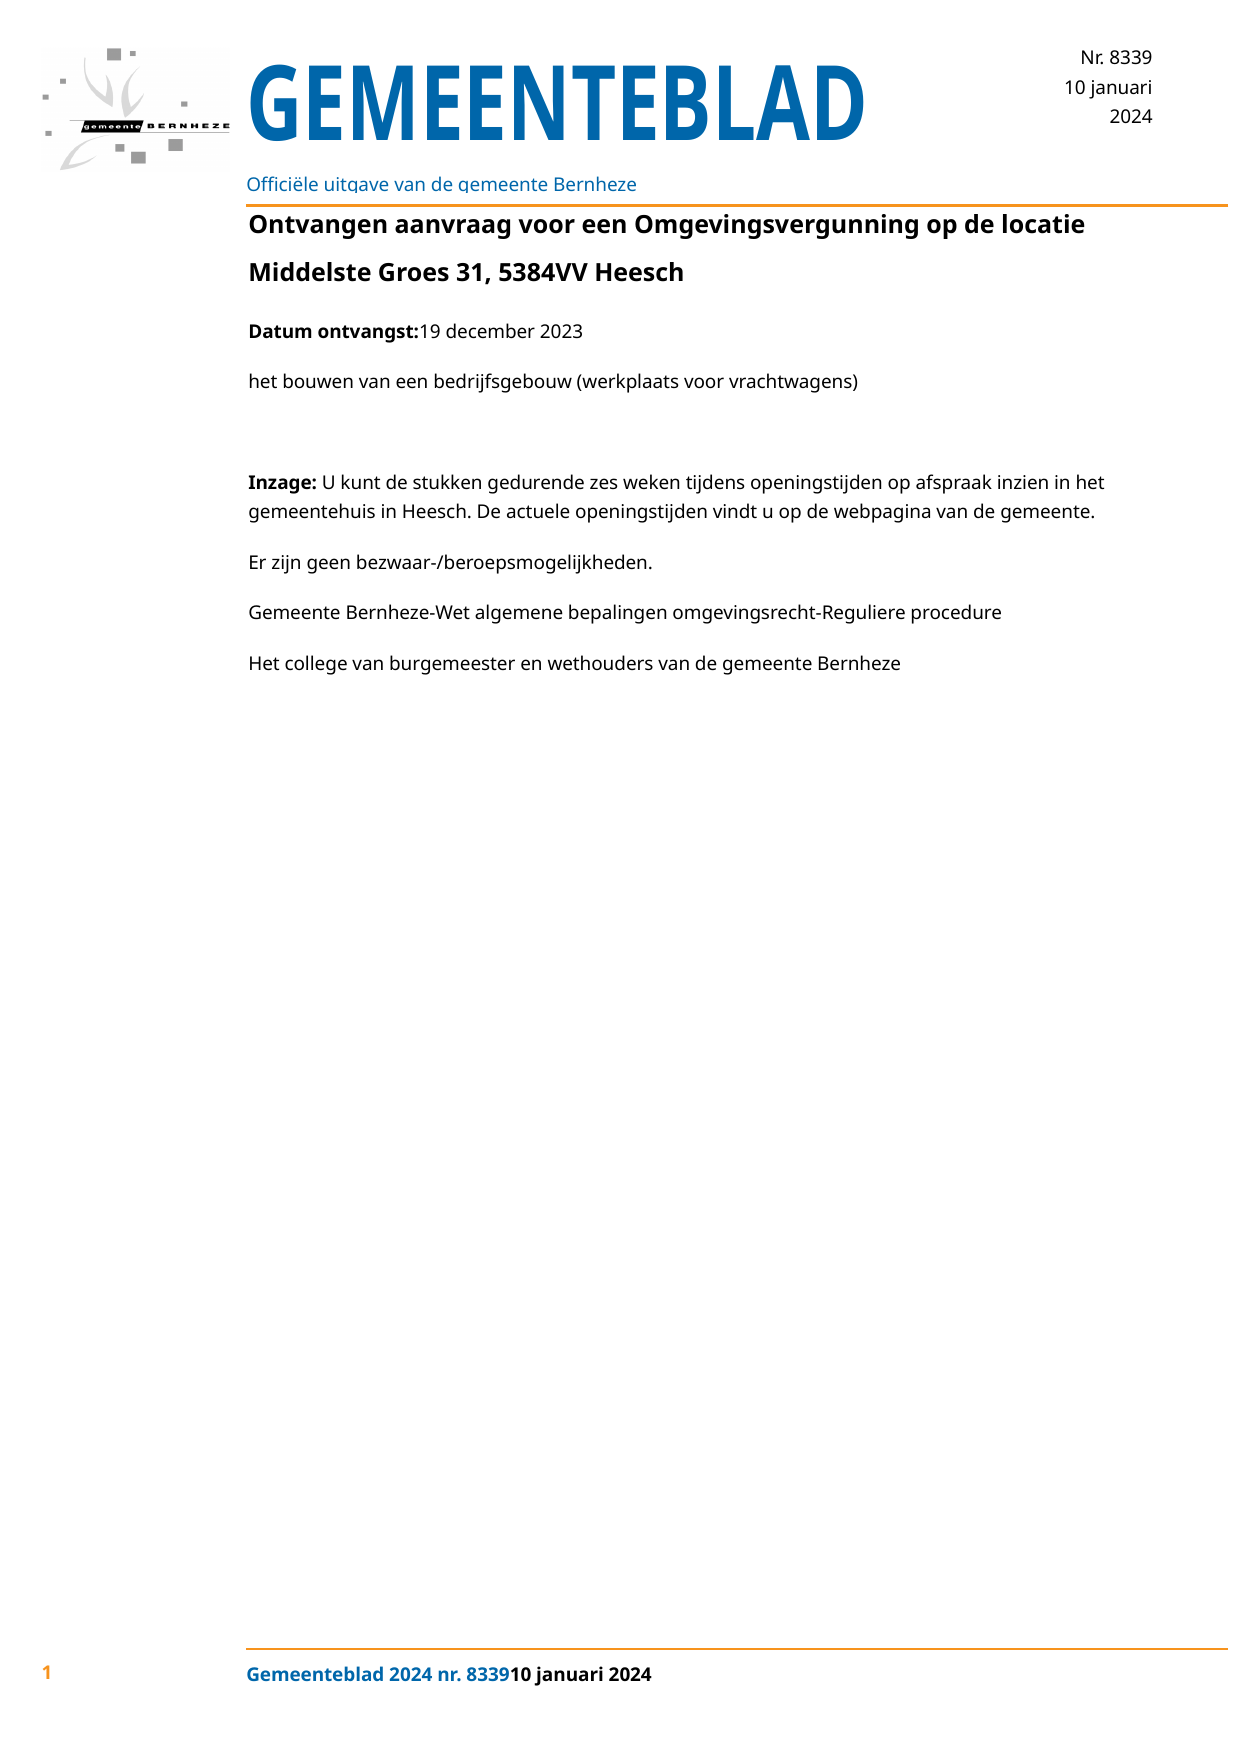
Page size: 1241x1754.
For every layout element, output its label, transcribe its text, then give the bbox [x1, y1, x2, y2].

text Datum ontvangst:19 december 2023 [248, 318, 1152, 344]
text het bouwen van een bedrijfsgebouw (werkplaats voor vrachtwagens) [248, 368, 1152, 394]
text Ontvangen aanvraag voor een Omgevingsvergunning op de locatie Middelste Groes 31, 5384VV Heesch [248, 207, 1152, 288]
text Inzage: U kunt de stukken gedurende zes weken tijdens openingstijden op afspraak inzien in het gemeentehuis in Heesch. De actuele openingstijden vindt u op de webpagina van de gemeente. [248, 469, 1152, 524]
text Er zijn geen bezwaar-/beroepsmogelijkheden. [248, 549, 1152, 575]
text Gemeente Bernheze-Wet algemene bepalingen omgevingsrecht-Reguliere procedure [248, 599, 1152, 625]
picture [41, 47, 231, 172]
text Het college van burgemeester en wethouders van de gemeente Bernheze [248, 650, 1152, 676]
